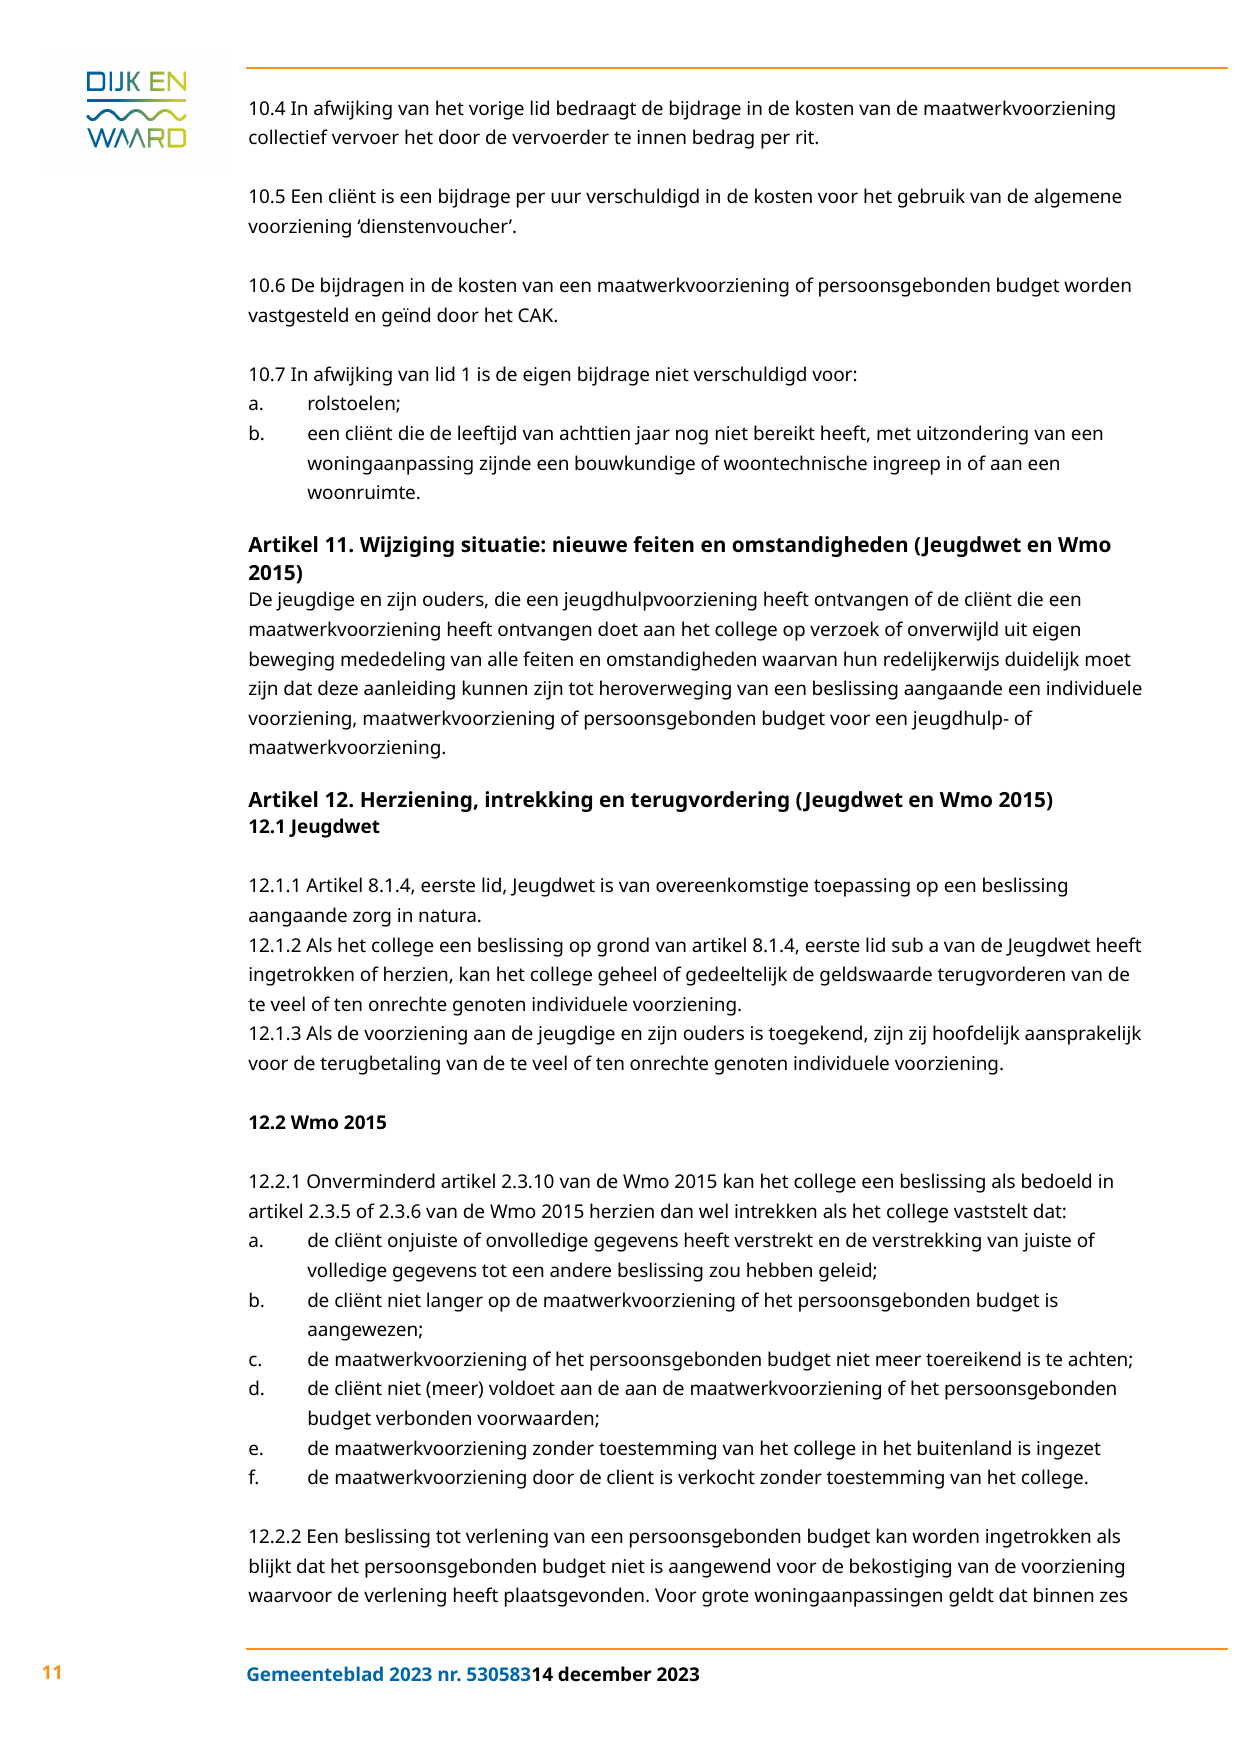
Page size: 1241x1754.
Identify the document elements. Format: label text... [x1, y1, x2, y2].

text 12.2.2 Een beslissing tot verlening van een persoonsgebonden budget kan worden ingetrokken als blijkt dat het persoonsgebonden budget niet is aangewend voor de bekostiging van de voorziening waarvoor de verlening heeft plaatsgevonden. Voor grote woningaanpassingen geldt dat binnen zes [248, 1523, 1152, 1608]
list de maatwerkvoorziening zonder toestemming van het college in het buitenland is ingezet [248, 1435, 1152, 1460]
text 10.6 De bijdragen in de kosten van een maatwerkvoorziening of persoonsgebonden budget worden vastgesteld en geïnd door het CAK. [248, 272, 1152, 328]
list de maatwerkvoorziening door de client is verkocht zonder toestemming van het college. [248, 1464, 1152, 1490]
text 10.7 In afwijking van lid 1 is de eigen bijdrage niet verschuldigd voor: [248, 361, 1152, 387]
list de maatwerkvoorziening of het persoonsgebonden budget niet meer toereikend is te achten; [248, 1346, 1152, 1372]
text Artikel 11. Wijziging situatie: nieuwe feiten en omstandigheden (Jeugdwet en Wmo 2015) [248, 530, 1152, 587]
list de cliënt niet (meer) voldoet aan de aan de maatwerkvoorziening of het persoonsgebonden budget verbonden voorwaarden; [248, 1376, 1152, 1431]
list een cliënt die de leeftijd van achttien jaar nog niet bereikt heeft, met uitzondering van een woningaanpassing zijnde een bouwkundige of woontechnische ingreep in of aan een woonruimte. [248, 420, 1152, 505]
text 12.1.2 Als het college een beslissing op grond van artikel 8.1.4, eerste lid sub a van de Jeugdwet heeft ingetrokken of herzien, kan het college geheel of gedeeltelijk de geldswaarde terugvorderen van de te veel of ten onrechte genoten individuele voorziening. [248, 932, 1152, 1017]
text Artikel 12. Herziening, intrekking en terugvordering (Jeugdwet en Wmo 2015) [248, 785, 1152, 813]
text 10.4 In afwijking van het vorige lid bedraagt de bijdrage in de kosten van de maatwerkvoorziening collectief vervoer het door de vervoerder te innen bedrag per rit. [248, 95, 1152, 150]
text 12.2.1 Onverminderd artikel 2.3.10 van de Wmo 2015 kan het college een beslissing als bedoeld in artikel 2.3.5 of 2.3.6 van de Wmo 2015 herzien dan wel intrekken als het college vaststelt dat: [248, 1168, 1152, 1224]
list de cliënt niet langer op de maatwerkvoorziening of het persoonsgebonden budget is aangewezen; [248, 1287, 1152, 1342]
list de cliënt onjuiste of onvolledige gegevens heeft verstrekt en de verstrekking van juiste of volledige gegevens tot een andere beslissing zou hebben geleid; [248, 1228, 1152, 1283]
text De jeugdige en zijn ouders, die een jeugdhulpvoorziening heeft ontvangen of de cliënt die een maatwerkvoorziening heeft ontvangen doet aan het college op verzoek of onverwijld uit eigen beweging mededeling van alle feiten en omstandigheden waarvan hun redelijkerwijs duidelijk moet zijn dat deze aanleiding kunnen zijn tot heroverweging van een beslissing aangaande een individuele voorziening, maatwerkvoorziening of persoonsgebonden budget voor een jeugdhulp- of maatwerkvoorziening. [248, 587, 1152, 760]
picture [41, 47, 231, 172]
text 12.1.1 Artikel 8.1.4, eerste lid, Jeugdwet is van overeenkomstige toepassing op een beslissing aangaande zorg in natura. [248, 873, 1152, 928]
text 12.1.3 Als de voorziening aan de jeugdige en zijn ouders is toegekend, zijn zij hoofdelijk aansprakelijk voor de terugbetaling van de te veel of ten onrechte genoten individuele voorziening. [248, 1021, 1152, 1076]
text 10.5 Een cliënt is een bijdrage per uur verschuldigd in de kosten voor het gebruik van de algemene voorziening ‘dienstenvoucher’. [248, 183, 1152, 239]
list rolstoelen; [248, 391, 1152, 416]
text 12.1 Jeugdwet [248, 813, 1152, 839]
text 12.2 Wmo 2015 [248, 1109, 1152, 1135]
